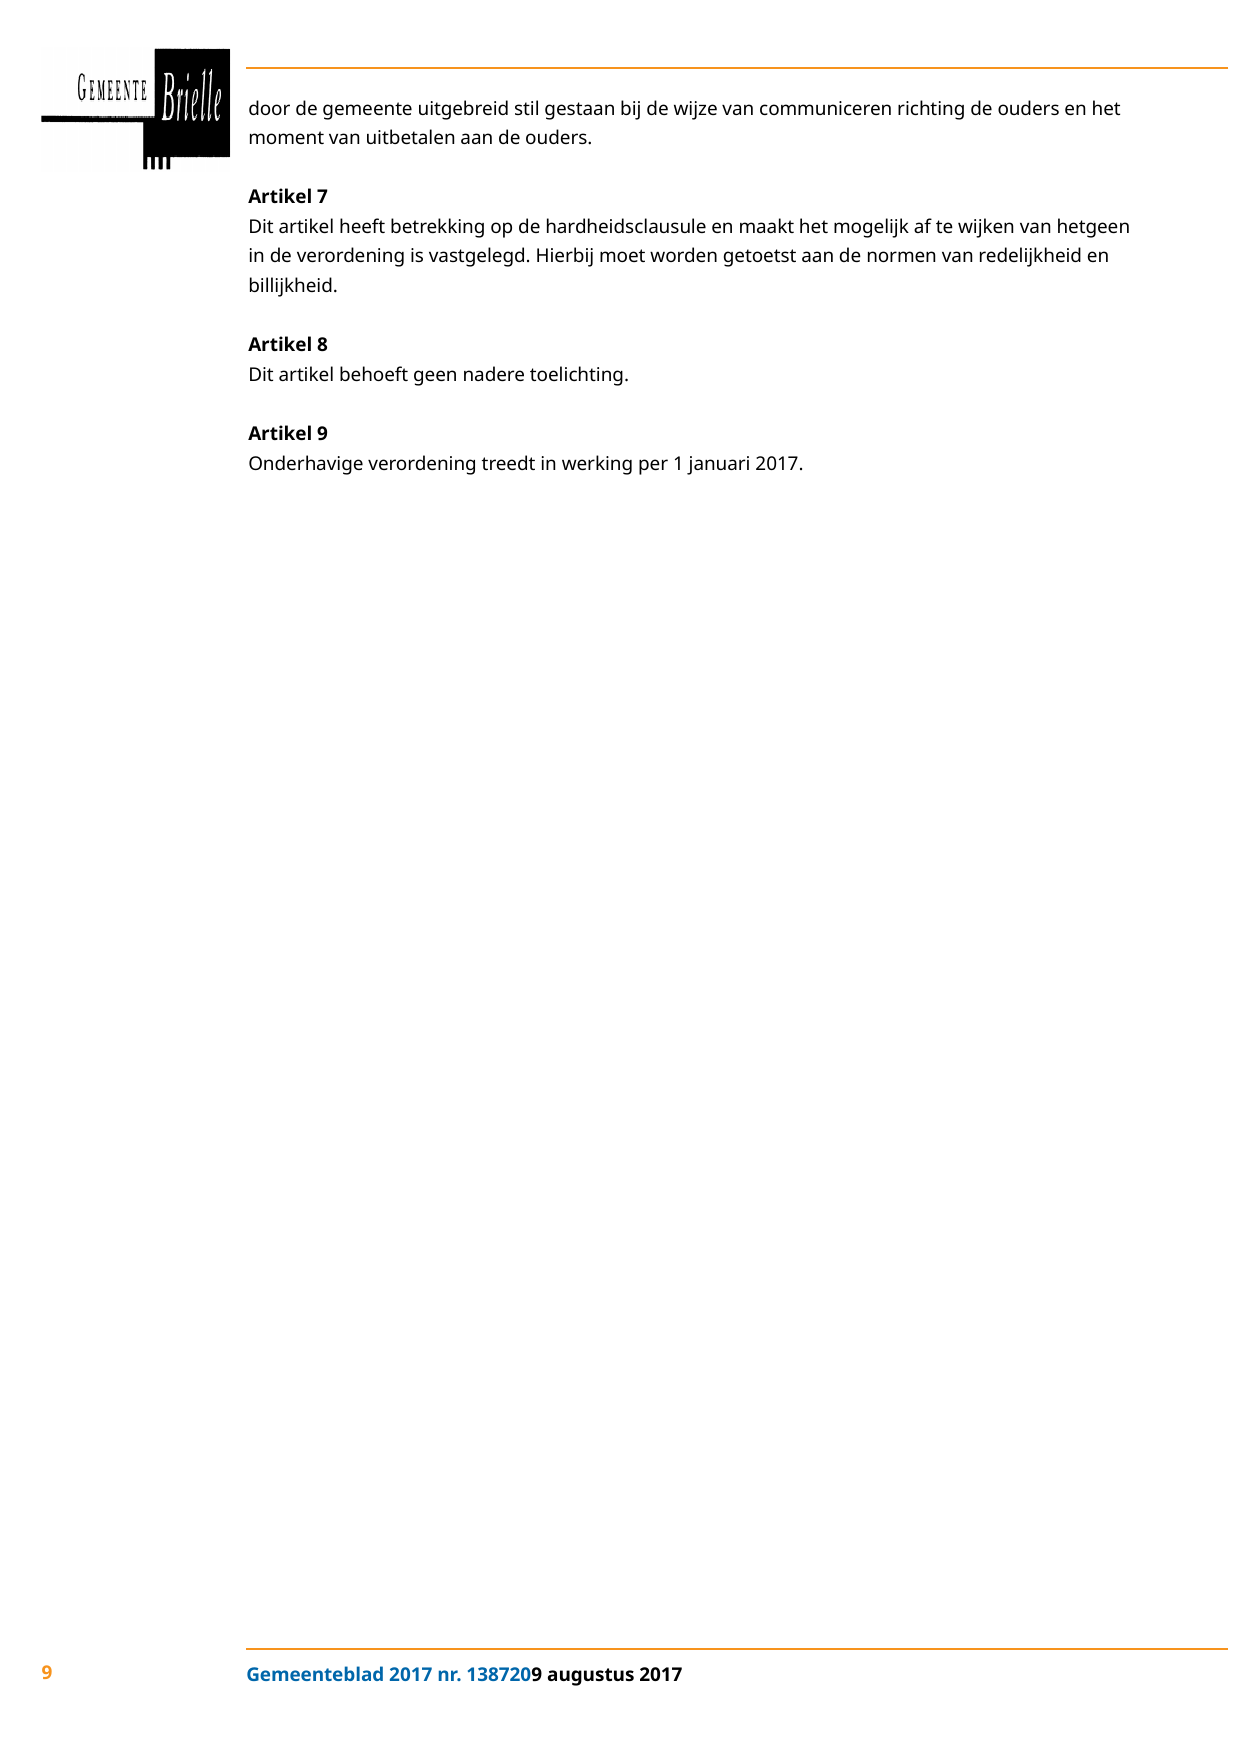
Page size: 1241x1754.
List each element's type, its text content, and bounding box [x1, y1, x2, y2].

text Dit artikel behoeft geen nadere toelichting. [248, 361, 1152, 387]
text Onderhavige verordening treedt in werking per 1 januari 2017. [248, 450, 1152, 476]
picture [41, 47, 231, 172]
text Dit artikel heeft betrekking op de hardheidsclausule en maakt het mogelijk af te wijken van hetgeen in de verordening is vastgelegd. Hierbij moet worden getoetst aan de normen van redelijkheid en billijkheid. [248, 213, 1152, 298]
text Artikel 7 [248, 183, 1152, 209]
text door de gemeente uitgebreid stil gestaan bij de wijze van communiceren richting de ouders en het moment van uitbetalen aan de ouders. [248, 95, 1152, 150]
text Artikel 8 [248, 331, 1152, 357]
text Artikel 9 [248, 420, 1152, 446]
